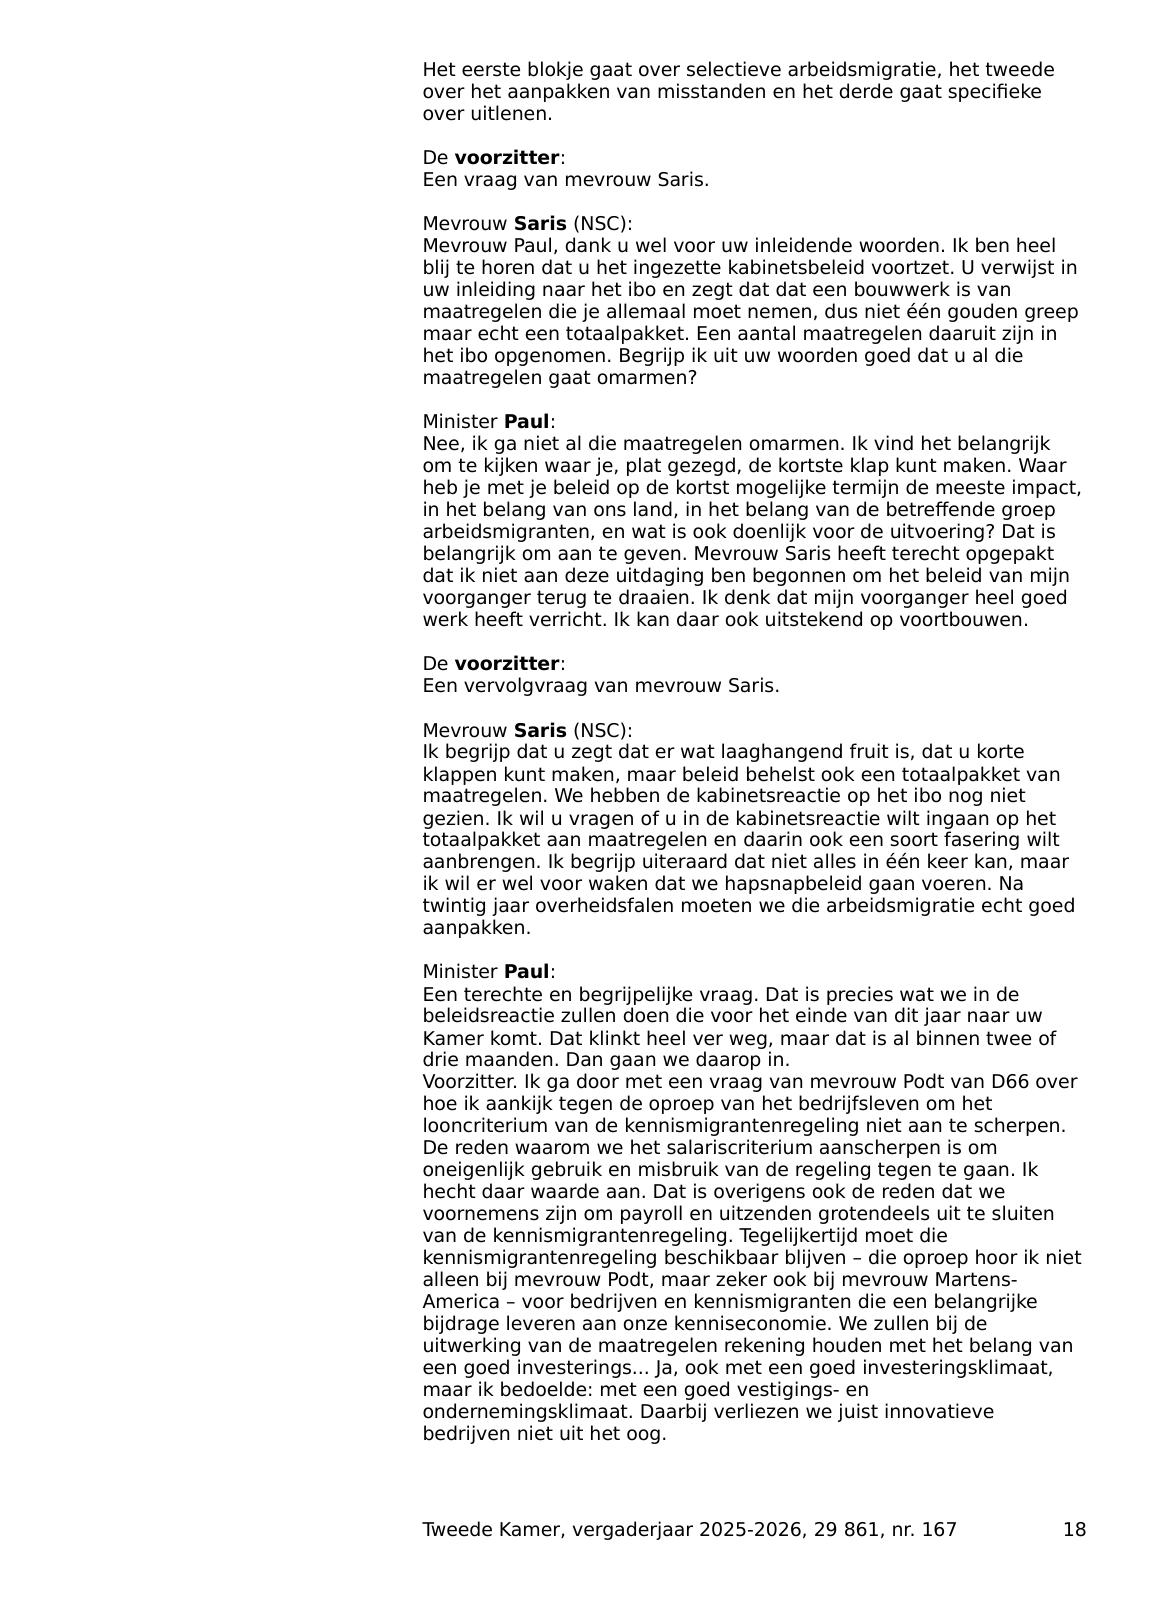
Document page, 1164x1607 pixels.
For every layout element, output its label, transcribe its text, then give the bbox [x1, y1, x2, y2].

text Een vervolgvraag van mevrouw Saris. [422, 675, 1087, 697]
text De voorzitter: [422, 653, 1087, 675]
text Mevrouw Saris (NSC): [422, 719, 1087, 741]
text Ik begrijp dat u zegt dat er wat laaghangend fruit is, dat u korte klappen kunt maken, maar beleid behelst ook een totaalpakket van maatregelen. We hebben de kabinetsreactie op het ibo nog niet gezien. Ik wil u vragen of u in de kabinetsreactie wilt ingaan op het totaalpakket aan maatregelen en daarin ook een soort fasering wilt aanbrengen. Ik begrijp uiteraard dat niet alles in één keer kan, maar ik wil er wel voor waken dat we hapsnapbeleid gaan voeren. Na twintig jaar overheidsfalen moeten we die arbeidsmigratie echt goed aanpakken. [422, 741, 1087, 939]
text Nee, ik ga niet al die maatregelen omarmen. Ik vind het belangrijk om te kijken waar je, plat gezegd, de kortste klap kunt maken. Waar heb je met je beleid op de kortst mogelijke termijn de meeste impact, in het belang van ons land, in het belang van de betreffende groep arbeidsmigranten, en wat is ook doenlijk voor de uitvoering? Dat is belangrijk om aan te geven. Mevrouw Saris heeft terecht opgepakt dat ik niet aan deze uitdaging ben begonnen om het beleid van mijn voorganger terug te draaien. Ik denk dat mijn voorganger heel goed werk heeft verricht. Ik kan daar ook uitstekend op voortbouwen. [422, 433, 1087, 631]
text Mevrouw Paul, dank u wel voor uw inleidende woorden. Ik ben heel blij te horen dat u het ingezette kabinetsbeleid voortzet. U verwijst in uw inleiding naar het ibo en zegt dat dat een bouwwerk is van maatregelen die je allemaal moet nemen, dus niet één gouden greep maar echt een totaalpakket. Een aantal maatregelen daaruit zijn in het ibo opgenomen. Begrijp ik uit uw woorden goed dat u al die maatregelen gaat omarmen? [422, 235, 1087, 389]
text De voorzitter: [422, 147, 1087, 169]
text Het eerste blokje gaat over selectieve arbeidsmigratie, het tweede over het aanpakken van misstanden en het derde gaat specifieke over uitlenen. [422, 59, 1087, 125]
text Minister Paul: [422, 961, 1087, 983]
text Voorzitter. Ik ga door met een vraag van mevrouw Podt van D66 over hoe ik aankijk tegen de oproep van het bedrijfsleven om het looncriterium van de kennismigrantenregeling niet aan te scherpen. De reden waarom we het salariscriterium aanscherpen is om oneigenlijk gebruik en misbruik van de regeling tegen te gaan. Ik hecht daar waarde aan. Dat is overigens ook de reden dat we voornemens zijn om payroll en uitzenden grotendeels uit te sluiten van de kennismigrantenregeling. Tegelijkertijd moet die kennismigrantenregeling beschikbaar blijven – die oproep hoor ik niet alleen bij mevrouw Podt, maar zeker ook bij mevrouw Martens-America – voor bedrijven en kennismigranten die een belangrijke bijdrage leveren aan onze kenniseconomie. We zullen bij de uitwerking van de maatregelen rekening houden met het belang van een goed investerings... Ja, ook met een goed investeringsklimaat, maar ik bedoelde: met een goed vestigings- en ondernemingsklimaat. Daarbij verliezen we juist innovatieve bedrijven niet uit het oog. [422, 1071, 1087, 1445]
text Een vraag van mevrouw Saris. [422, 169, 1087, 191]
text Mevrouw Saris (NSC): [422, 213, 1087, 235]
text Een terechte en begrijpelijke vraag. Dat is precies wat we in de beleidsreactie zullen doen die voor het einde van dit jaar naar uw Kamer komt. Dat klinkt heel ver weg, maar dat is al binnen twee of drie maanden. Dan gaan we daarop in. [422, 983, 1087, 1071]
text Minister Paul: [422, 411, 1087, 433]
